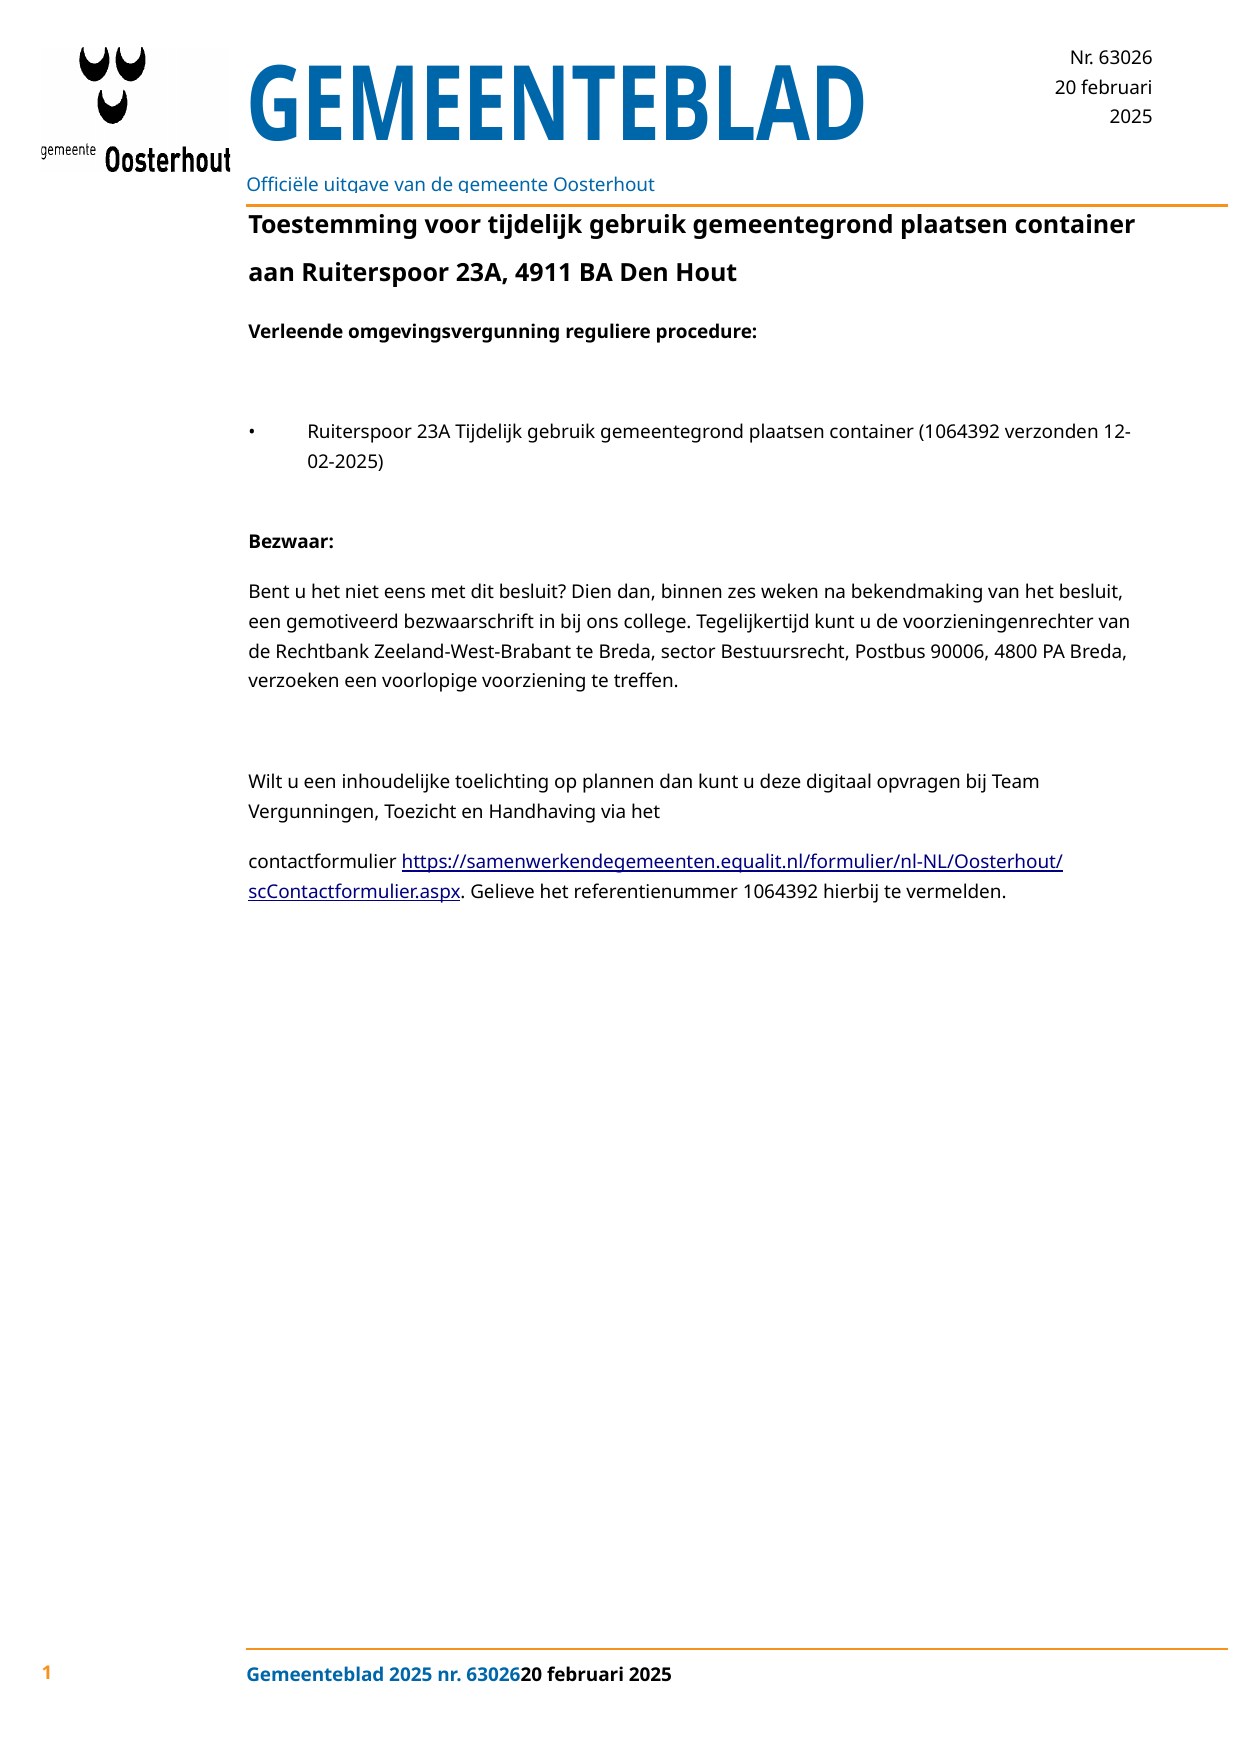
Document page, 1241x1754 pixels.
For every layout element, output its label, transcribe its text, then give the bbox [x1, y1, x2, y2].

text Verleende omgevingsvergunning reguliere procedure: [248, 318, 1152, 344]
text Bezwaar: [248, 528, 1152, 554]
text Toestemming voor tijdelijk gebruik gemeentegrond plaatsen container aan Ruiterspoor 23A, 4911 BA Den Hout [248, 207, 1152, 288]
list Ruiterspoor 23A Tijdelijk gebruik gemeentegrond plaatsen container (1064392 verzonden 12-02-2025) [248, 419, 1152, 474]
picture [41, 47, 231, 172]
text Bent u het niet eens met dit besluit? Dien dan, binnen zes weken na bekendmaking van het besluit, een gemotiveerd bezwaarschrift in bij ons college. Tegelijkertijd kunt u de voorzieningenrechter van de Rechtbank Zeeland-West-Brabant te Breda, sector Bestuursrecht, Postbus 90006, 4800 PA Breda, verzoeken een voorlopige voorziening te treffen. [248, 579, 1152, 693]
text contactformulier https://samenwerkendegemeenten.equalit.nl/formulier/nl-NL/Oosterhout/scContactformulier.aspx. Gelieve het referentienummer 1064392 hierbij te vermelden. [248, 848, 1152, 904]
text Wilt u een inhoudelijke toelichting op plannen dan kunt u deze digitaal opvragen bij Team Vergunningen, Toezicht en Handhaving via het [248, 768, 1152, 824]
